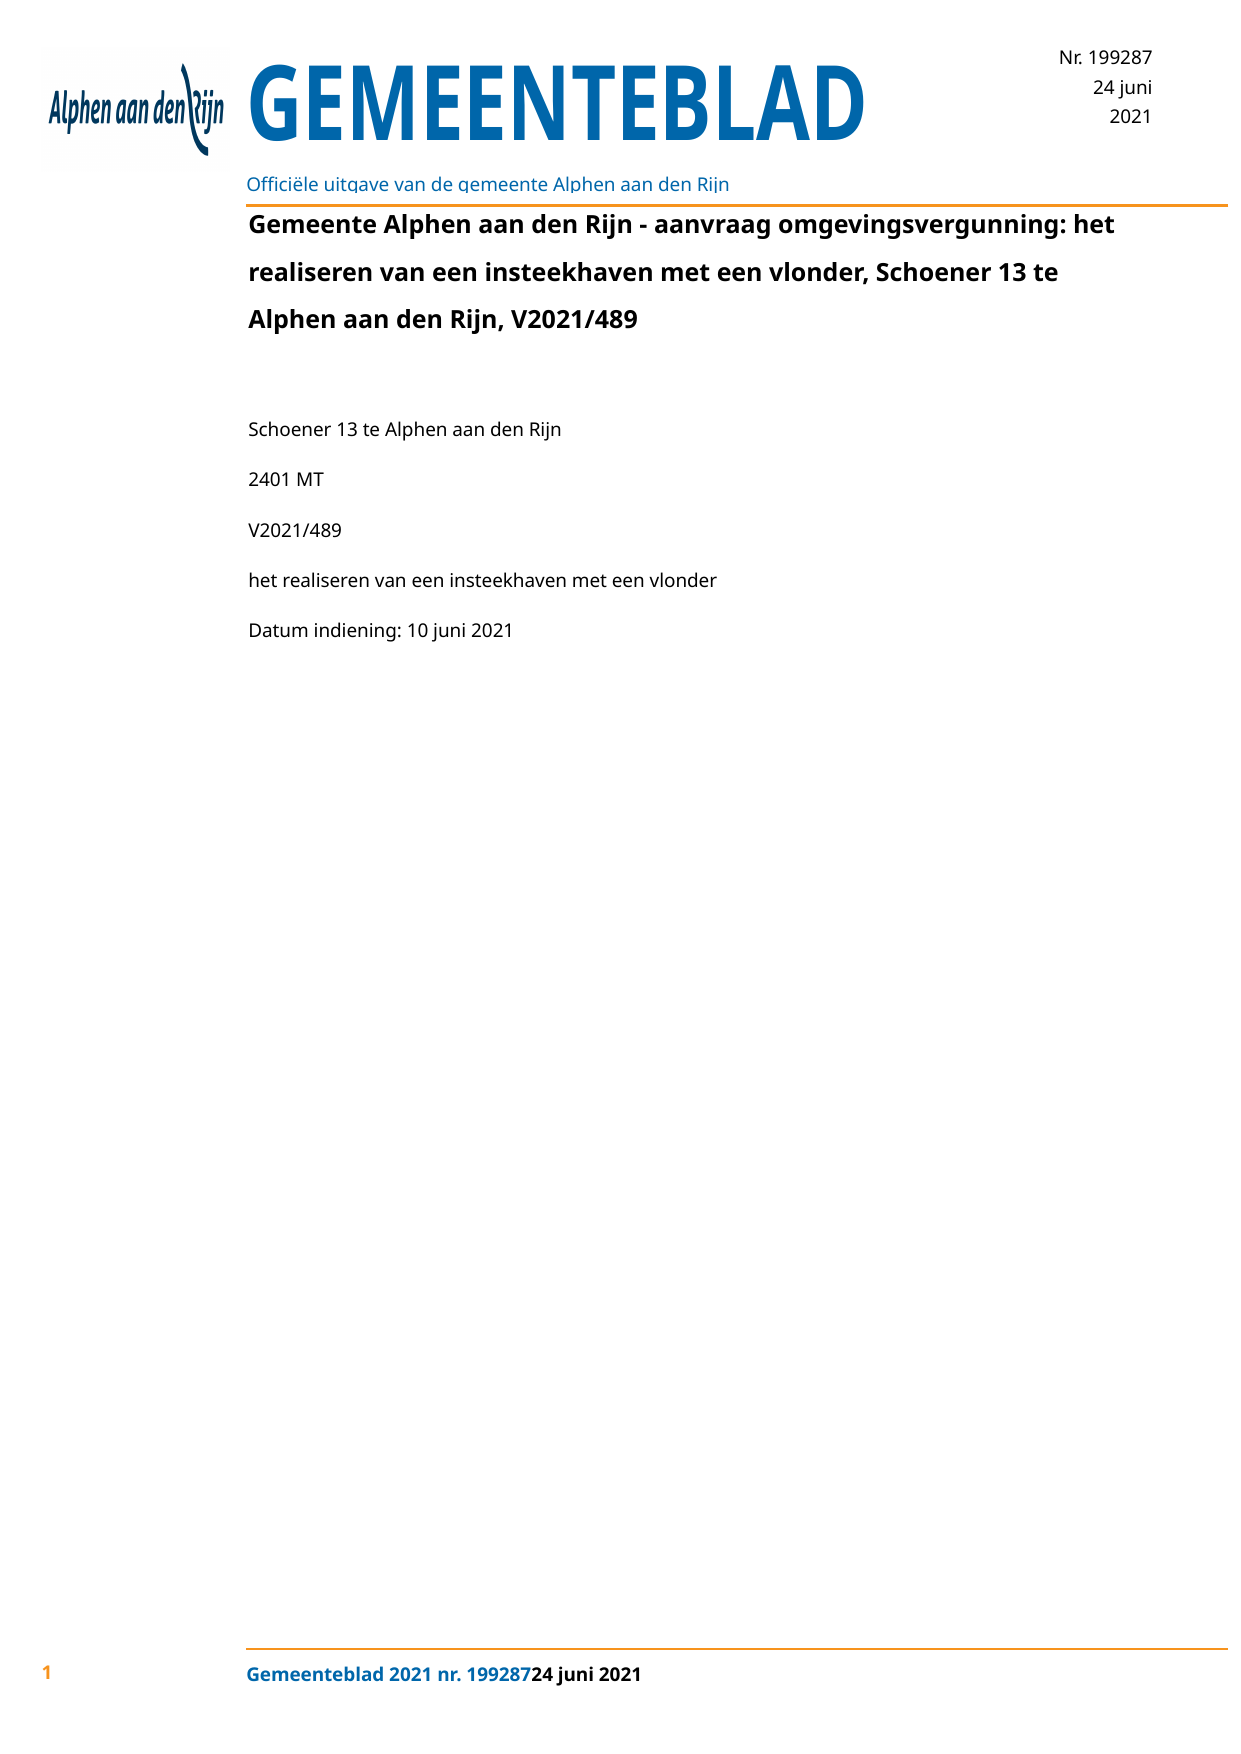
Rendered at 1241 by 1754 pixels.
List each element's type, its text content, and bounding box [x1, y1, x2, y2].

text V2021/489 [248, 517, 1152, 542]
text Schoener 13 te Alphen aan den Rijn [248, 416, 1152, 442]
text Gemeente Alphen aan den Rijn - aanvraag omgevingsvergunning: het realiseren van een insteekhaven met een vlonder, Schoener 13 te Alphen aan den Rijn, V2021/489 [248, 207, 1152, 336]
text 2401 MT [248, 466, 1152, 492]
text Datum indiening: 10 juni 2021 [248, 618, 1152, 643]
text het realiseren van een insteekhaven met een vlonder [248, 567, 1152, 593]
picture [41, 47, 231, 172]
